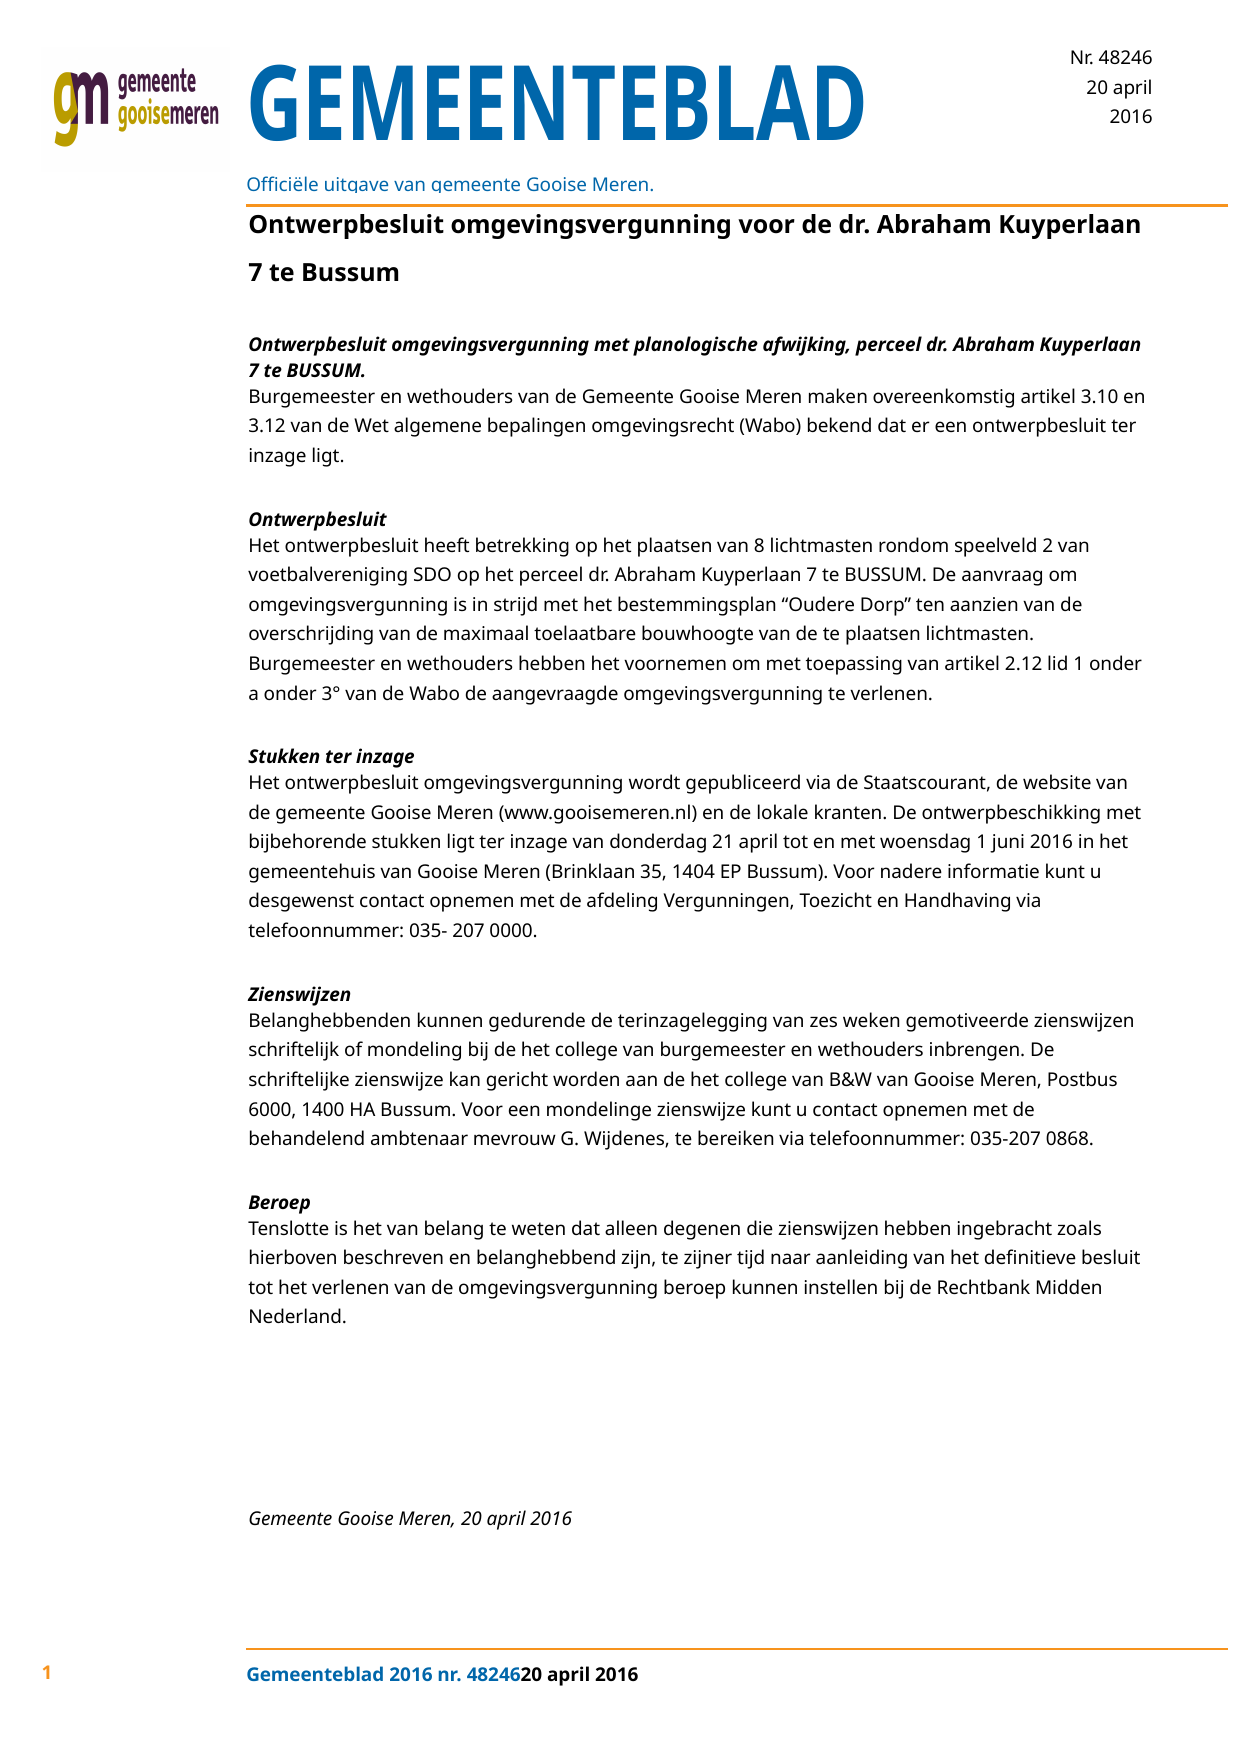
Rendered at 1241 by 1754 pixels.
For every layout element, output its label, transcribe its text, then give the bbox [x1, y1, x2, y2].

text Ontwerpbesluit [248, 506, 1152, 532]
text Het ontwerpbesluit heeft betrekking op het plaatsen van 8 lichtmasten rondom speelveld 2 van voetbalvereniging SDO op het perceel dr. Abraham Kuyperlaan 7 te BUSSUM. De aanvraag om omgevingsvergunning is in strijd met het bestemmingsplan “Oudere Dorp” ten aanzien van de overschrijding van de maximaal toelaatbare bouwhoogte van de te plaatsen lichtmasten. Burgemeester en wethouders hebben het voornemen om met toepassing van artikel 2.12 lid 1 onder a onder 3° van de Wabo de aangevraagde omgevingsvergunning te verlenen. [248, 532, 1152, 705]
text Burgemeester en wethouders van de Gemeente Gooise Meren maken overeenkomstig artikel 3.10 en 3.12 van de Wet algemene bepalingen omgevingsrecht (Wabo) bekend dat er een ontwerpbesluit ter inzage ligt. [248, 383, 1152, 468]
text Belanghebbenden kunnen gedurende de terinzagelegging van zes weken gemotiveerde zienswijzen schriftelijk of mondeling bij de het college van burgemeester en wethouders inbrengen. De schriftelijke zienswijze kan gericht worden aan de het college van B&W van Gooise Meren, Postbus 6000, 1400 HA Bussum. Voor een mondelinge zienswijze kunt u contact opnemen met de behandelend ambtenaar mevrouw G. Wijdenes, te bereiken via telefoonnummer: 035-207 0868. [248, 1007, 1152, 1151]
text Stukken ter inzage [248, 744, 1152, 769]
text Het ontwerpbesluit omgevingsvergunning wordt gepubliceerd via de Staatscourant, de website van de gemeente Gooise Meren (www.gooisemeren.nl) en de lokale kranten. De ontwerpbeschikking met bijbehorende stukken ligt ter inzage van donderdag 21 april tot en met woensdag 1 juni 2016 in het gemeentehuis van Gooise Meren (Brinklaan 35, 1404 EP Bussum). Voor nadere informatie kunt u desgewenst contact opnemen met de afdeling Vergunningen, Toezicht en Handhaving via telefoonnummer: 035- 207 0000. [248, 769, 1152, 943]
text Ontwerpbesluit omgevingsvergunning voor de dr. Abraham Kuyperlaan 7 te Bussum [248, 207, 1152, 288]
picture [41, 47, 231, 172]
text Zienswijzen [248, 981, 1152, 1007]
text Beroep [248, 1189, 1152, 1215]
text Gemeente Gooise Meren, 20 april 2016 [248, 1505, 1152, 1531]
text Tenslotte is het van belang te weten dat alleen degenen die zienswijzen hebben ingebracht zoals hierboven beschreven en belanghebbend zijn, te zijner tijd naar aanleiding van het definitieve besluit tot het verlenen van de omgevingsvergunning beroep kunnen instellen bij de Rechtbank Midden Nederland. [248, 1215, 1152, 1329]
text Ontwerpbesluit omgevingsvergunning met planologische afwijking, perceel dr. Abraham Kuyperlaan 7 te BUSSUM. [248, 331, 1152, 383]
